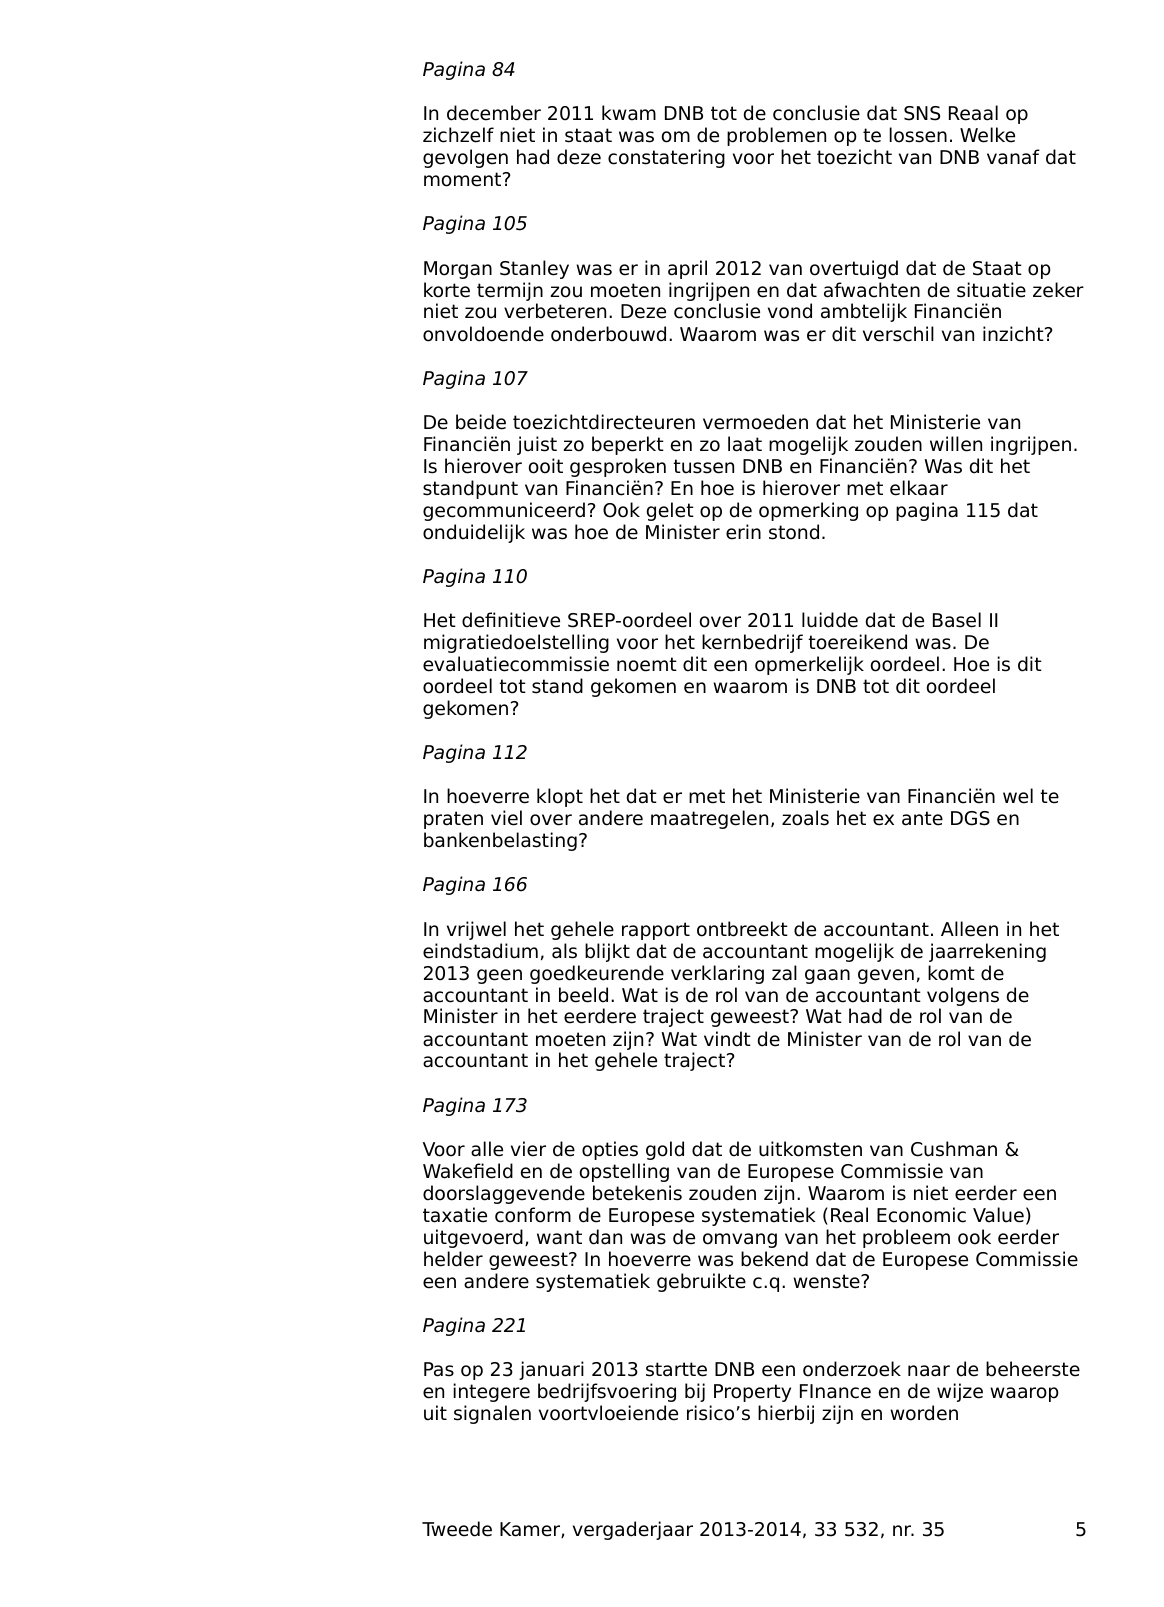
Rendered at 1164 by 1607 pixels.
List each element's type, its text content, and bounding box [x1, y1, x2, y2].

text In hoeverre klopt het dat er met het Ministerie van Financiën wel te praten viel over andere maatregelen, zoals het ex ante DGS en bankenbelasting? [422, 786, 1087, 852]
subtitle Pagina 84 [422, 59, 1087, 81]
text Voor alle vier de opties gold dat de uitkomsten van Cushman & Wakefield en de opstelling van de Europese Commissie van doorslaggevende betekenis zouden zijn. Waarom is niet eerder een taxatie conform de Europese systematiek (Real Economic Value) uitgevoerd, want dan was de omvang van het probleem ook eerder helder geweest? In hoeverre was bekend dat de Europese Commissie een andere systematiek gebruikte c.q. wenste? [422, 1139, 1087, 1293]
text Het definitieve SREP-oordeel over 2011 luidde dat de Basel II migratiedoelstelling voor het kernbedrijf toereikend was. De evaluatiecommissie noemt dit een opmerkelijk oordeel. Hoe is dit oordeel tot stand gekomen en waarom is DNB tot dit oordeel gekomen? [422, 610, 1087, 720]
subtitle Pagina 105 [422, 213, 1087, 235]
text Pas op 23 januari 2013 startte DNB een onderzoek naar de beheerste en integere bedrijfsvoering bij Property FInance en de wijze waarop uit signalen voortvloeiende risico’s hierbij zijn en worden [422, 1359, 1087, 1425]
subtitle Pagina 221 [422, 1315, 1087, 1337]
text Morgan Stanley was er in april 2012 van overtuigd dat de Staat op korte termijn zou moeten ingrijpen en dat afwachten de situatie zeker niet zou verbeteren. Deze conclusie vond ambtelijk Financiën onvoldoende onderbouwd. Waarom was er dit verschil van inzicht? [422, 257, 1087, 345]
subtitle Pagina 112 [422, 742, 1087, 764]
text In vrijwel het gehele rapport ontbreekt de accountant. Alleen in het eindstadium, als blijkt dat de accountant mogelijk de jaarrekening 2013 geen goedkeurende verklaring zal gaan geven, komt de accountant in beeld. Wat is de rol van de accountant volgens de Minister in het eerdere traject geweest? Wat had de rol van de accountant moeten zijn? Wat vindt de Minister van de rol van de accountant in het gehele traject? [422, 918, 1087, 1072]
subtitle Pagina 110 [422, 566, 1087, 588]
text In december 2011 kwam DNB tot de conclusie dat SNS Reaal op zichzelf niet in staat was om de problemen op te lossen. Welke gevolgen had deze constatering voor het toezicht van DNB vanaf dat moment? [422, 103, 1087, 191]
subtitle Pagina 173 [422, 1094, 1087, 1117]
subtitle Pagina 107 [422, 368, 1087, 389]
text De beide toezichtdirecteuren vermoeden dat het Ministerie van Financiën juist zo beperkt en zo laat mogelijk zouden willen ingrijpen. Is hierover ooit gesproken tussen DNB en Financiën? Was dit het standpunt van Financiën? En hoe is hierover met elkaar gecommuniceerd? Ook gelet op de opmerking op pagina 115 dat onduidelijk was hoe de Minister erin stond. [422, 412, 1087, 544]
subtitle Pagina 166 [422, 874, 1087, 896]
